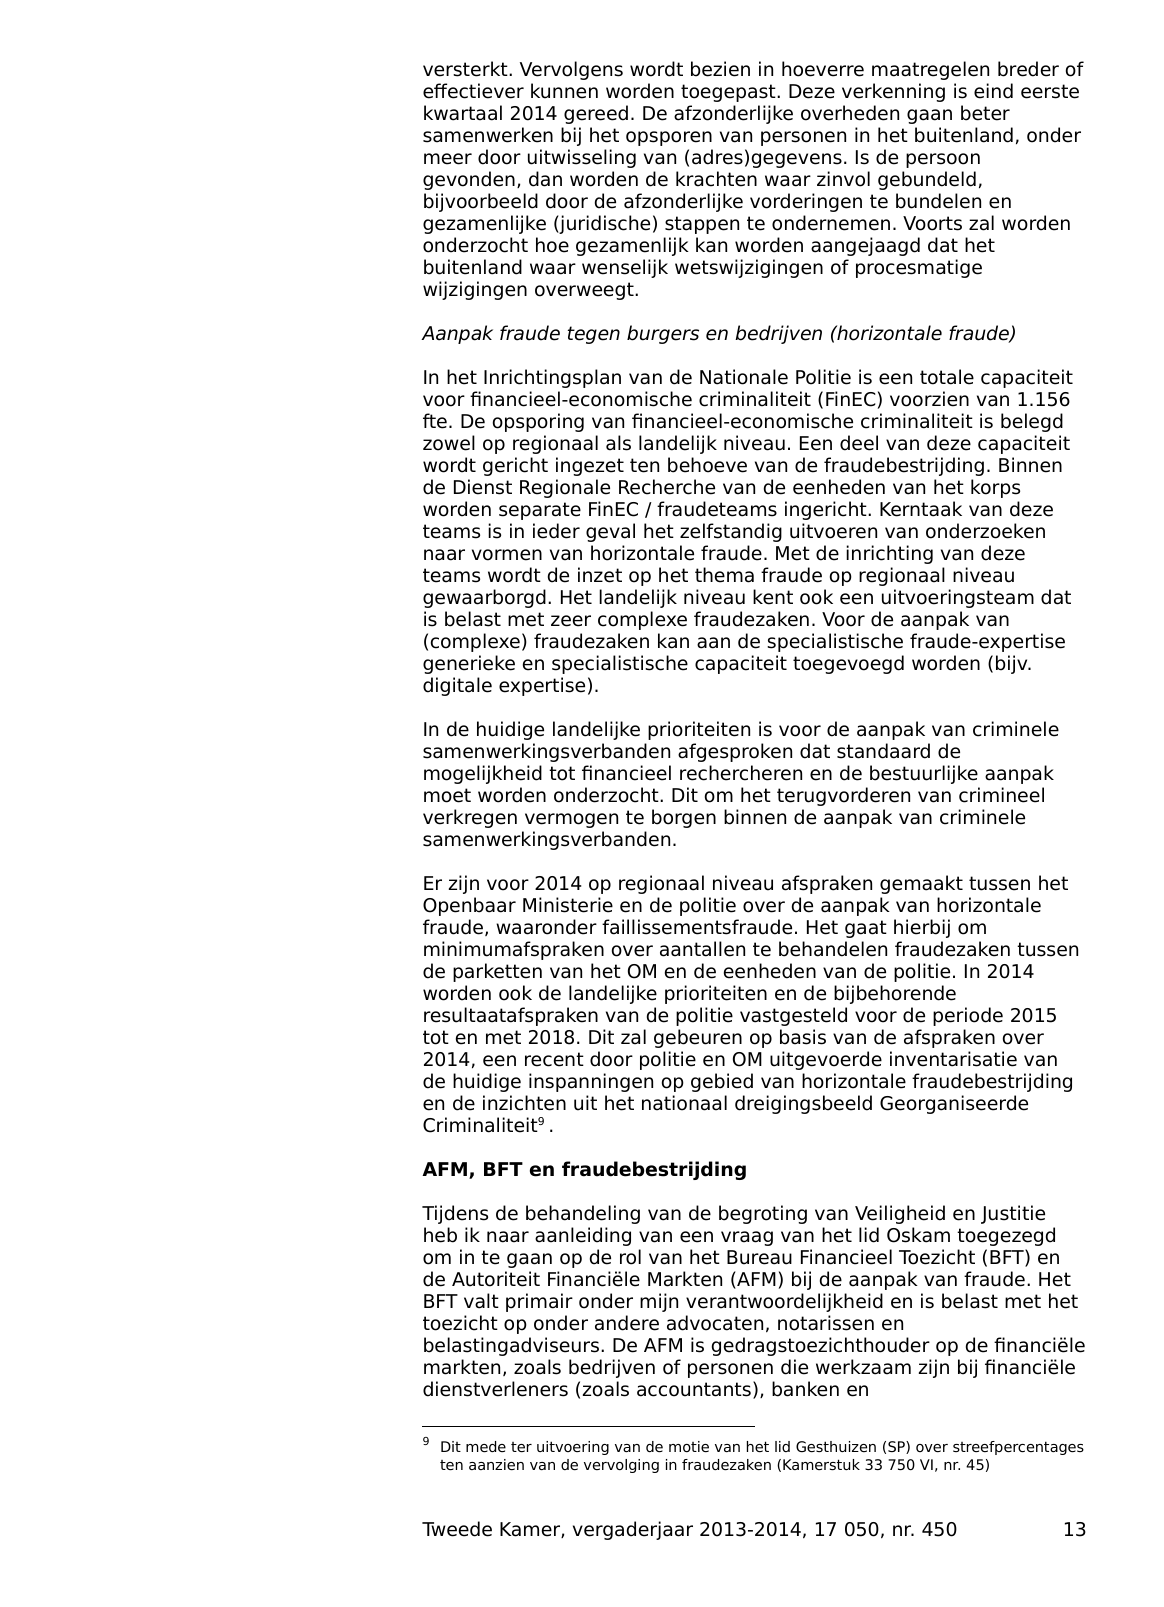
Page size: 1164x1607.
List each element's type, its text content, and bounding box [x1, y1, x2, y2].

subtitle AFM, BFT en fraudebestrijding [422, 1159, 1087, 1181]
text Dit mede ter uitvoering van de motie van het lid Gesthuizen (SP) over streefpercentages ten aanzien van de vervolging in fraudezaken (Kamerstuk 33 750 VI, nr. 45) [422, 1435, 1087, 1474]
text In het Inrichtingsplan van de Nationale Politie is een totale capaciteit voor financieel-economische criminaliteit (FinEC) voorzien van 1.156 fte. De opsporing van financieel-economische criminaliteit is belegd zowel op regionaal als landelijk niveau. Een deel van deze capaciteit wordt gericht ingezet ten behoeve van de fraudebestrijding. Binnen de Dienst Regionale Recherche van de eenheden van het korps worden separate FinEC / fraudeteams ingericht. Kerntaak van deze teams is in ieder geval het zelfstandig uitvoeren van onderzoeken naar vormen van horizontale fraude. Met de inrichting van deze teams wordt de inzet op het thema fraude op regionaal niveau gewaarborgd. Het landelijk niveau kent ook een uitvoeringsteam dat is belast met zeer complexe fraudezaken. Voor de aanpak van (complexe) fraudezaken kan aan de specialistische fraude-expertise generieke en specialistische capaciteit toegevoegd worden (bijv. digitale expertise). [422, 367, 1087, 697]
text Er zijn voor 2014 op regionaal niveau afspraken gemaakt tussen het Openbaar Ministerie en de politie over de aanpak van horizontale fraude, waaronder faillissementsfraude. Het gaat hierbij om minimumafspraken over aantallen te behandelen fraudezaken tussen de parketten van het OM en de eenheden van de politie. In 2014 worden ook de landelijke prioriteiten en de bijbehorende resultaatafspraken van de politie vastgesteld voor de periode 2015 tot en met 2018. Dit zal gebeuren op basis van de afspraken over 2014, een recent door politie en OM uitgevoerde inventarisatie van de huidige inspanningen op gebied van horizontale fraudebestrijding en de inzichten uit het nationaal dreigingsbeeld Georganiseerde Criminaliteit. [422, 873, 1087, 1137]
text In de huidige landelijke prioriteiten is voor de aanpak van criminele samenwerkingsverbanden afgesproken dat standaard de mogelijkheid tot financieel rechercheren en de bestuurlijke aanpak moet worden onderzocht. Dit om het terugvorderen van crimineel verkregen vermogen te borgen binnen de aanpak van criminele samenwerkingsverbanden. [422, 719, 1087, 851]
text Tijdens de behandeling van de begroting van Veiligheid en Justitie heb ik naar aanleiding van een vraag van het lid Oskam toegezegd om in te gaan op de rol van het Bureau Financieel Toezicht (BFT) en de Autoriteit Financiële Markten (AFM) bij de aanpak van fraude. Het BFT valt primair onder mijn verantwoordelijkheid en is belast met het toezicht op onder andere advocaten, notarissen en belastingadviseurs. De AFM is gedragstoezichthouder op de financiële markten, zoals bedrijven of personen die werkzaam zijn bij financiële dienstverleners (zoals accountants), banken en [422, 1203, 1087, 1401]
subtitle Aanpak fraude tegen burgers en bedrijven (horizontale fraude) [422, 323, 1087, 345]
text versterkt. Vervolgens wordt bezien in hoeverre maatregelen breder of effectiever kunnen worden toegepast. Deze verkenning is eind eerste kwartaal 2014 gereed. De afzonderlijke overheden gaan beter samenwerken bij het opsporen van personen in het buitenland, onder meer door uitwisseling van (adres)gegevens. Is de persoon gevonden, dan worden de krachten waar zinvol gebundeld, bijvoorbeeld door de afzonderlijke vorderingen te bundelen en gezamenlijke (juridische) stappen te ondernemen. Voorts zal worden onderzocht hoe gezamenlijk kan worden aangejaagd dat het buitenland waar wenselijk wetswijzigingen of procesmatige wijzigingen overweegt. [422, 59, 1087, 301]
